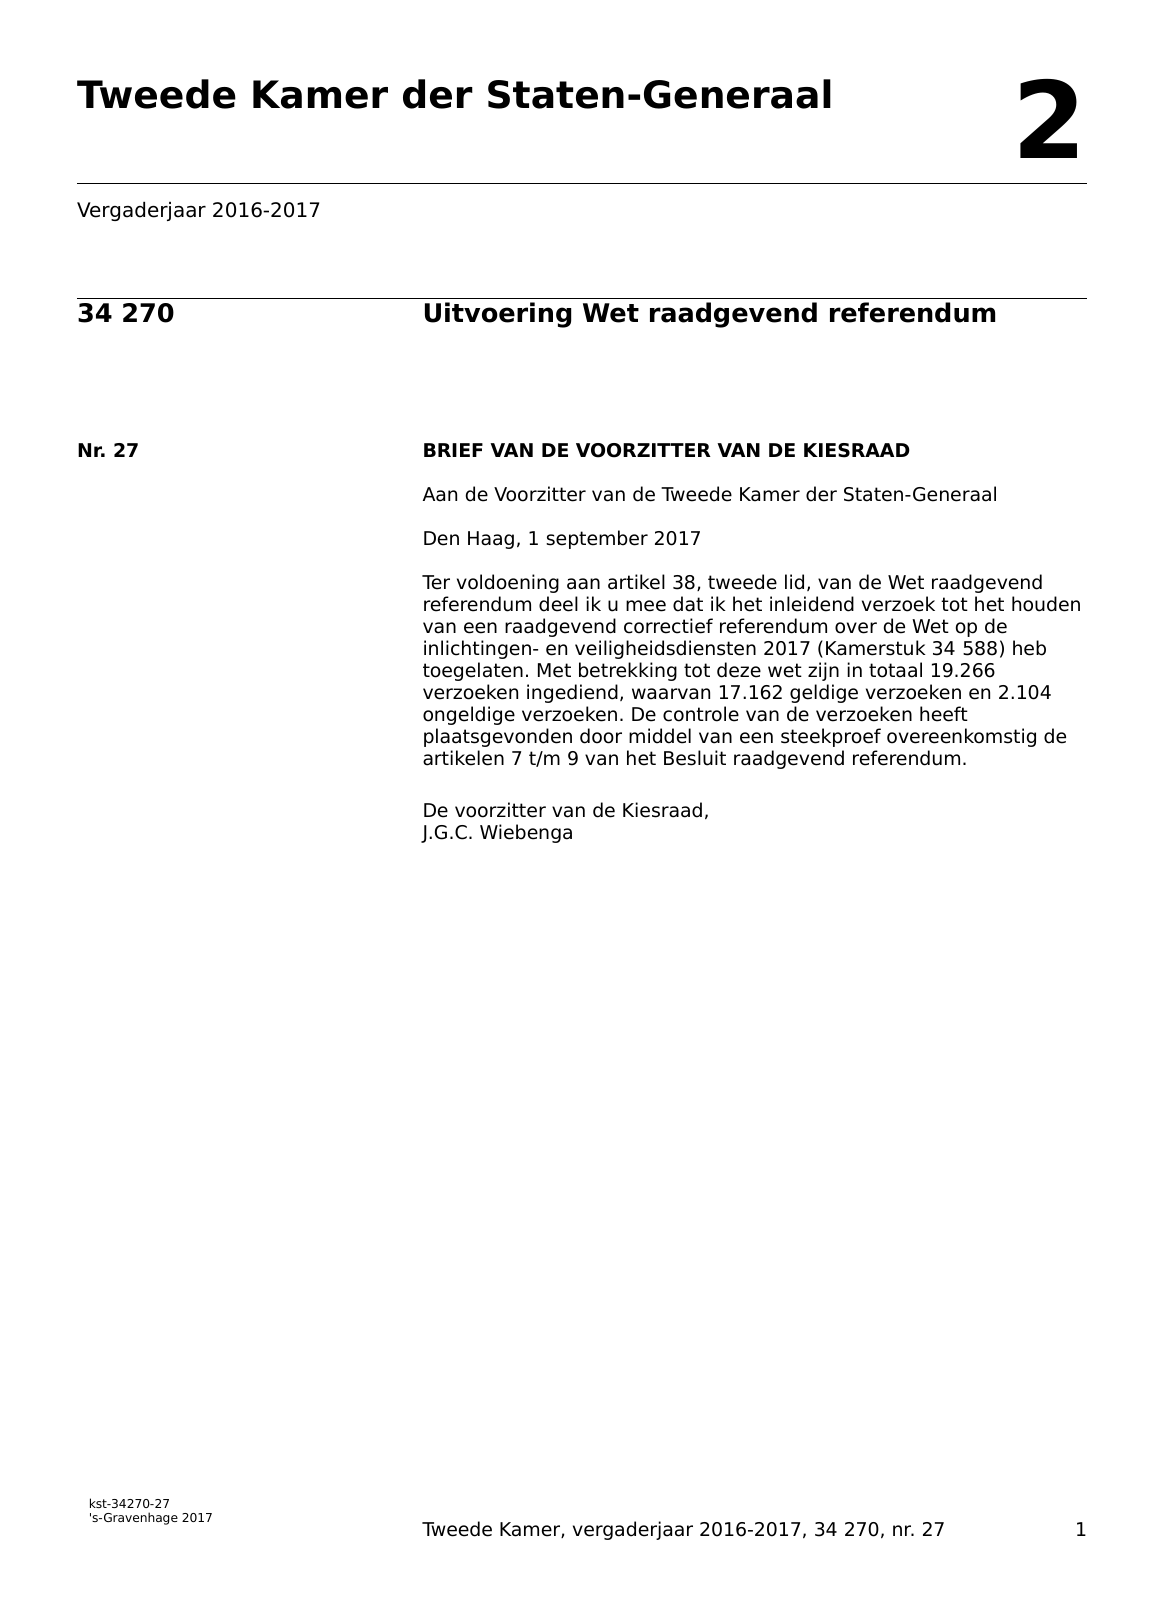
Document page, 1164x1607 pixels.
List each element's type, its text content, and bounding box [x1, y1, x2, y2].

table_header 2 [886, 59, 1087, 183]
subtitle Nr. 27 BRIEF VAN DE VOORZITTER VAN DE KIESRAAD [77, 440, 1087, 462]
text Den Haag, 1 september 2017 [422, 528, 1087, 550]
text 's-Gravenhage 2017 [88, 1511, 323, 1525]
table_header Tweede Kamer der Staten-Generaal [77, 59, 886, 183]
text Ter voldoening aan artikel 38, tweede lid, van de Wet raadgevend referendum deel ik u mee dat ik het inleidend verzoek tot het houden van een raadgevend correctief referendum over de Wet op de inlichtingen- en veiligheidsdiensten 2017 (Kamerstuk 34 588) heb toegelaten. Met betrekking tot deze wet zijn in totaal 19.266 verzoeken ingediend, waarvan 17.162 geldige verzoeken en 2.104 ongeldige verzoeken. De controle van de verzoeken heeft plaatsgevonden door middel van een steekproef overeenkomstig de artikelen 7 t/m 9 van het Besluit raadgevend referendum. [422, 572, 1087, 770]
text kst-34270-27 [88, 1497, 323, 1511]
table_cell Vergaderjaar 2016-2017 [77, 184, 1087, 298]
text Aan de Voorzitter van de Tweede Kamer der Staten-Generaal [422, 484, 1087, 506]
subtitle 34 270 Uitvoering Wet raadgevend referendum [77, 299, 1087, 329]
text De voorzitter van de Kiesraad, J.G.C. Wiebenga [422, 800, 1087, 844]
